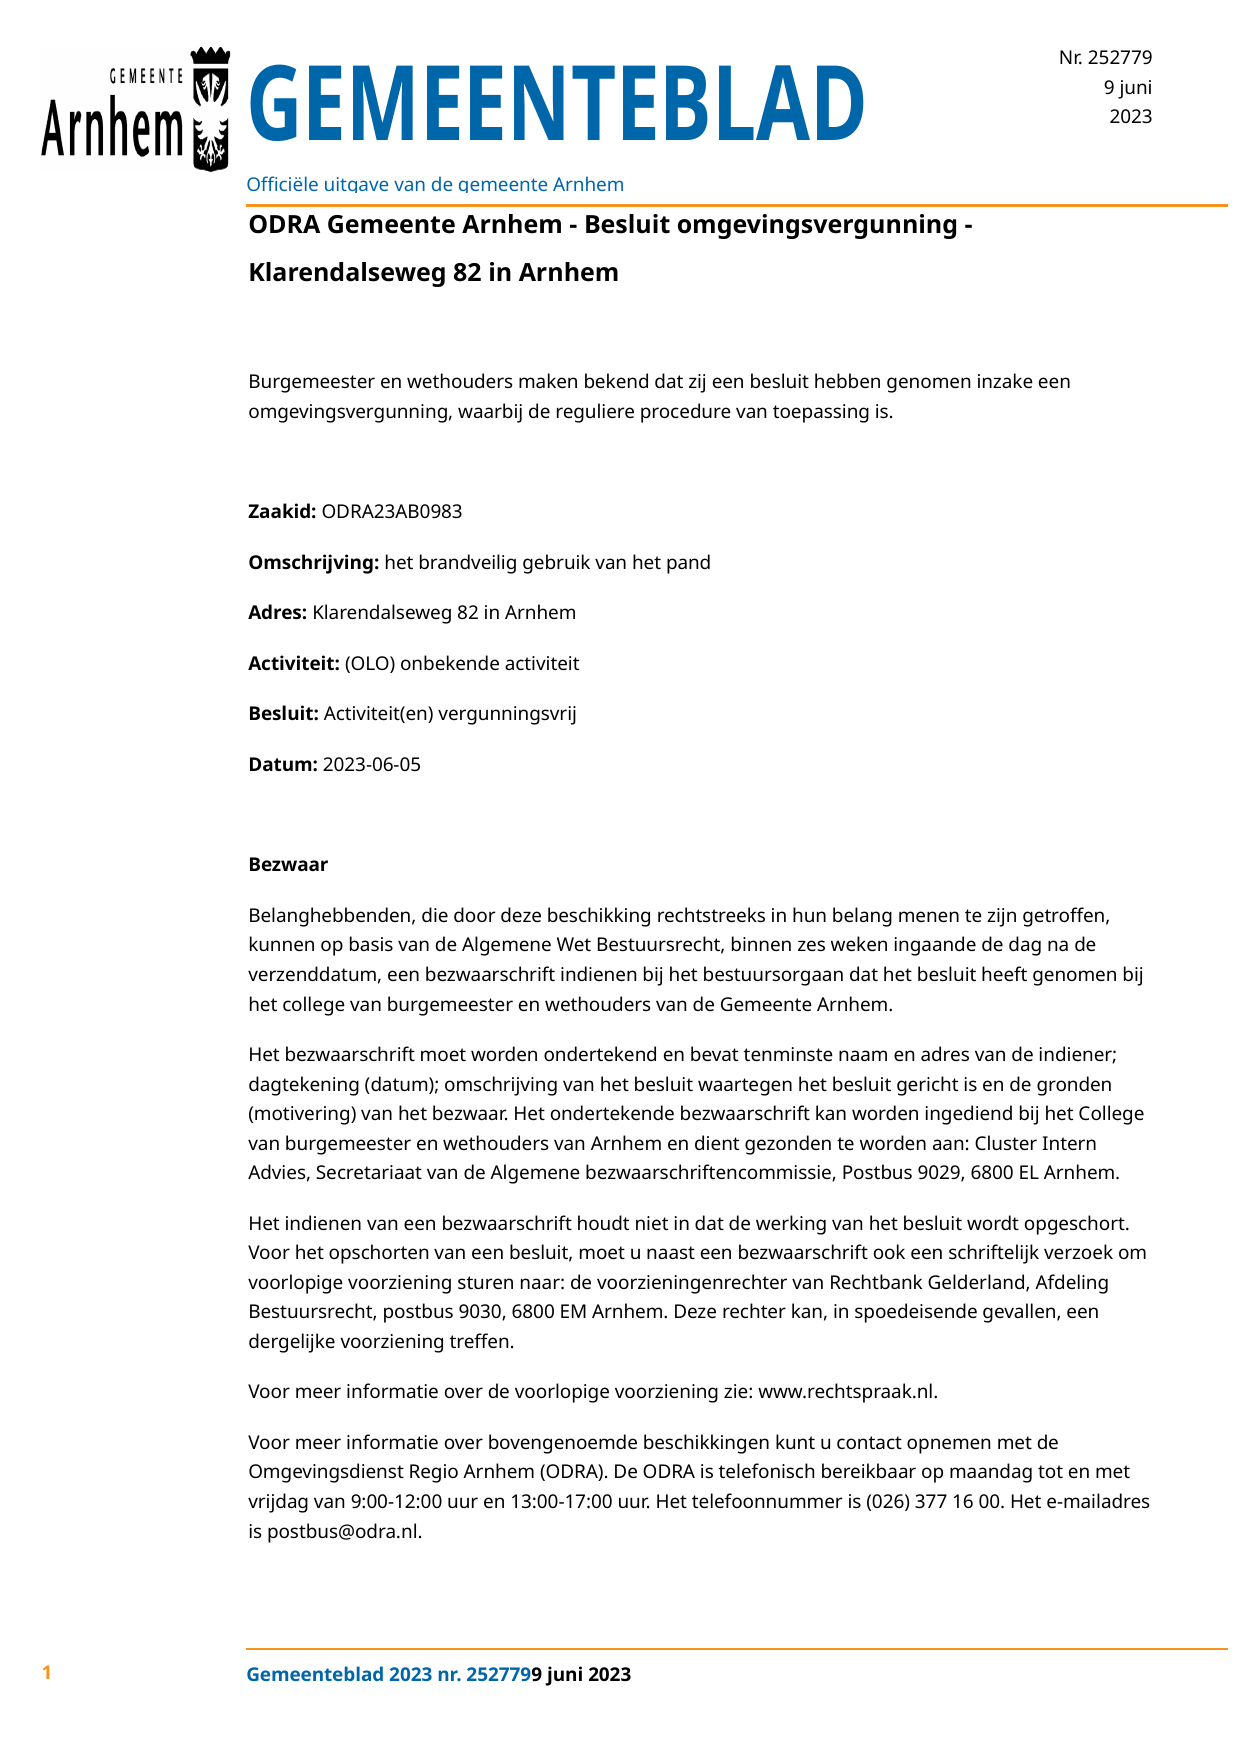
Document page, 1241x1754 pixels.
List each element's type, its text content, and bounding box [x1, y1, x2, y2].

text Burgemeester en wethouders maken bekend dat zij een besluit hebben genomen inzake een omgevingsvergunning, waarbij de reguliere procedure van toepassing is. [248, 368, 1152, 424]
text Zaakid: ODRA23AB0983 [248, 499, 1152, 524]
text Datum: 2023-06-05 [248, 751, 1152, 777]
picture [41, 47, 231, 172]
text Adres: Klarendalseweg 82 in Arnhem [248, 599, 1152, 625]
text Het bezwaarschrift moet worden ondertekend en bevat tenminste naam en adres van de indiener; dagtekening (datum); omschrijving van het besluit waartegen het besluit gericht is en de gronden (motivering) van het bezwaar. Het ondertekende bezwaarschrift kan worden ingediend bij het College van burgemeester en wethouders van Arnhem en dient gezonden te worden aan: Cluster Intern Advies, Secretariaat van de Algemene bezwaarschriftencommissie, Postbus 9029, 6800 EL Arnhem. [248, 1041, 1152, 1185]
text ODRA Gemeente Arnhem - Besluit omgevingsvergunning - Klarendalseweg 82 in Arnhem [248, 207, 1152, 288]
text Bezwaar [248, 852, 1152, 877]
text Besluit: Activiteit(en) vergunningsvrij [248, 700, 1152, 726]
text Belanghebbenden, die door deze beschikking rechtstreeks in hun belang menen te zijn getroffen, kunnen op basis van de Algemene Wet Bestuursrecht, binnen zes weken ingaande de dag na de verzenddatum, een bezwaarschrift indienen bij het bestuursorgaan dat het besluit heeft genomen bij het college van burgemeester en wethouders van de Gemeente Arnhem. [248, 902, 1152, 1017]
text Voor meer informatie over bovengenoemde beschikkingen kunt u contact opnemen met de Omgevingsdienst Regio Arnhem (ODRA). De ODRA is telefonisch bereikbaar op maandag tot en met vrijdag van 9:00-12:00 uur en 13:00-17:00 uur. Het telefoonnummer is (026) 377 16 00. Het e-mailadres is postbus@odra.nl. [248, 1429, 1152, 1544]
text Activiteit: (OLO) onbekende activiteit [248, 650, 1152, 676]
text Voor meer informatie over de voorlopige voorziening zie: www.rechtspraak.nl. [248, 1379, 1152, 1404]
text Omschrijving: het brandveilig gebruik van het pand [248, 549, 1152, 575]
text Het indienen van een bezwaarschrift houdt niet in dat de werking van het besluit wordt opgeschort. Voor het opschorten van een besluit, moet u naast een bezwaarschrift ook een schriftelijk verzoek om voorlopige voorziening sturen naar: de voorzieningenrechter van Rechtbank Gelderland, Afdeling Bestuursrecht, postbus 9030, 6800 EM Arnhem. Deze rechter kan, in spoedeisende gevallen, een dergelijke voorziening treffen. [248, 1210, 1152, 1354]
